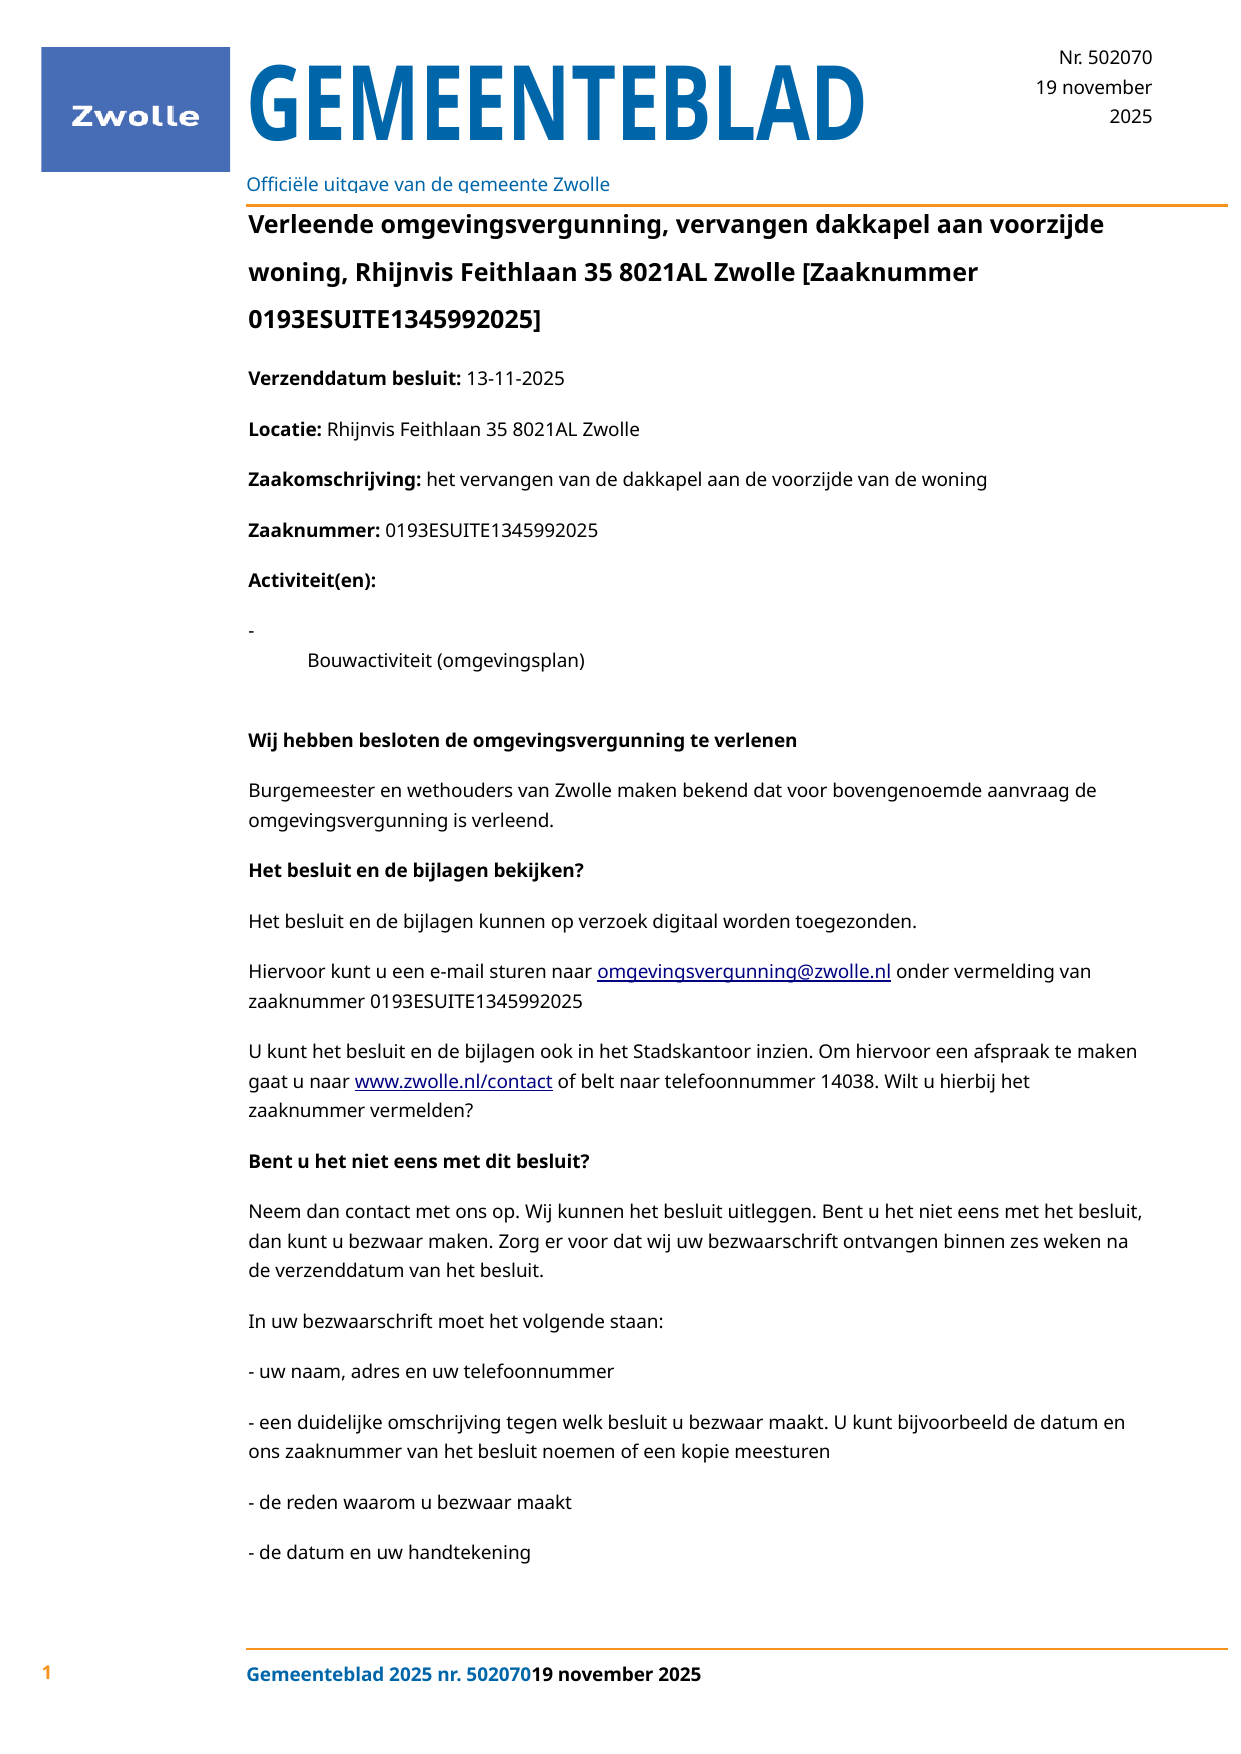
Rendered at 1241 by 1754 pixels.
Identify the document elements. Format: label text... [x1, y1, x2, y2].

text - de datum en uw handtekening [248, 1539, 1152, 1565]
text Locatie: Rhijnvis Feithlaan 35 8021AL Zwolle [248, 416, 1152, 442]
text Hiervoor kunt u een e-mail sturen naar omgevingsvergunning@zwolle.nl onder vermelding van zaaknummer 0193ESUITE1345992025 [248, 958, 1152, 1014]
text Verzenddatum besluit: 13-11-2025 [248, 366, 1152, 391]
text U kunt het besluit en de bijlagen ook in het Stadskantoor inzien. Om hiervoor een afspraak te maken gaat u naar www.zwolle.nl/contact of belt naar telefoonnummer 14038. Wilt u hierbij het zaaknummer vermelden? [248, 1038, 1152, 1123]
text - uw naam, adres en uw telefoonnummer [248, 1358, 1152, 1384]
text Neem dan contact met ons op. Wij kunnen het besluit uitleggen. Bent u het niet eens met het besluit, dan kunt u bezwaar maken. Zorg er voor dat wij uw bezwaarschrift ontvangen binnen zes weken na de verzenddatum van het besluit. [248, 1198, 1152, 1283]
text Wij hebben besloten de omgevingsvergunning te verlenen [248, 727, 1152, 753]
text Verleende omgevingsvergunning, vervangen dakkapel aan voorzijde woning, Rhijnvis Feithlaan 35 8021AL Zwolle [Zaaknummer 0193ESUITE1345992025] [248, 207, 1152, 336]
text In uw bezwaarschrift moet het volgende staan: [248, 1308, 1152, 1334]
text - een duidelijke omschrijving tegen welk besluit u bezwaar maakt. U kunt bijvoorbeeld de datum en ons zaaknummer van het besluit noemen of een kopie meesturen [248, 1409, 1152, 1464]
list Bouwactiviteit (omgevingsplan) [248, 647, 1152, 673]
text Bent u het niet eens met dit besluit? [248, 1148, 1152, 1174]
text Het besluit en de bijlagen bekijken? [248, 858, 1152, 883]
picture [41, 47, 231, 172]
text Zaaknummer: 0193ESUITE1345992025 [248, 517, 1152, 542]
text Het besluit en de bijlagen kunnen op verzoek digitaal worden toegezonden. [248, 908, 1152, 934]
text Burgemeester en wethouders van Zwolle maken bekend dat voor bovengenoemde aanvraag de omgevingsvergunning is verleend. [248, 778, 1152, 833]
text Zaakomschrijving: het vervangen van de dakkapel aan de voorzijde van de woning [248, 466, 1152, 492]
text - de reden waarom u bezwaar maakt [248, 1489, 1152, 1514]
text Activiteit(en): [248, 567, 1152, 593]
